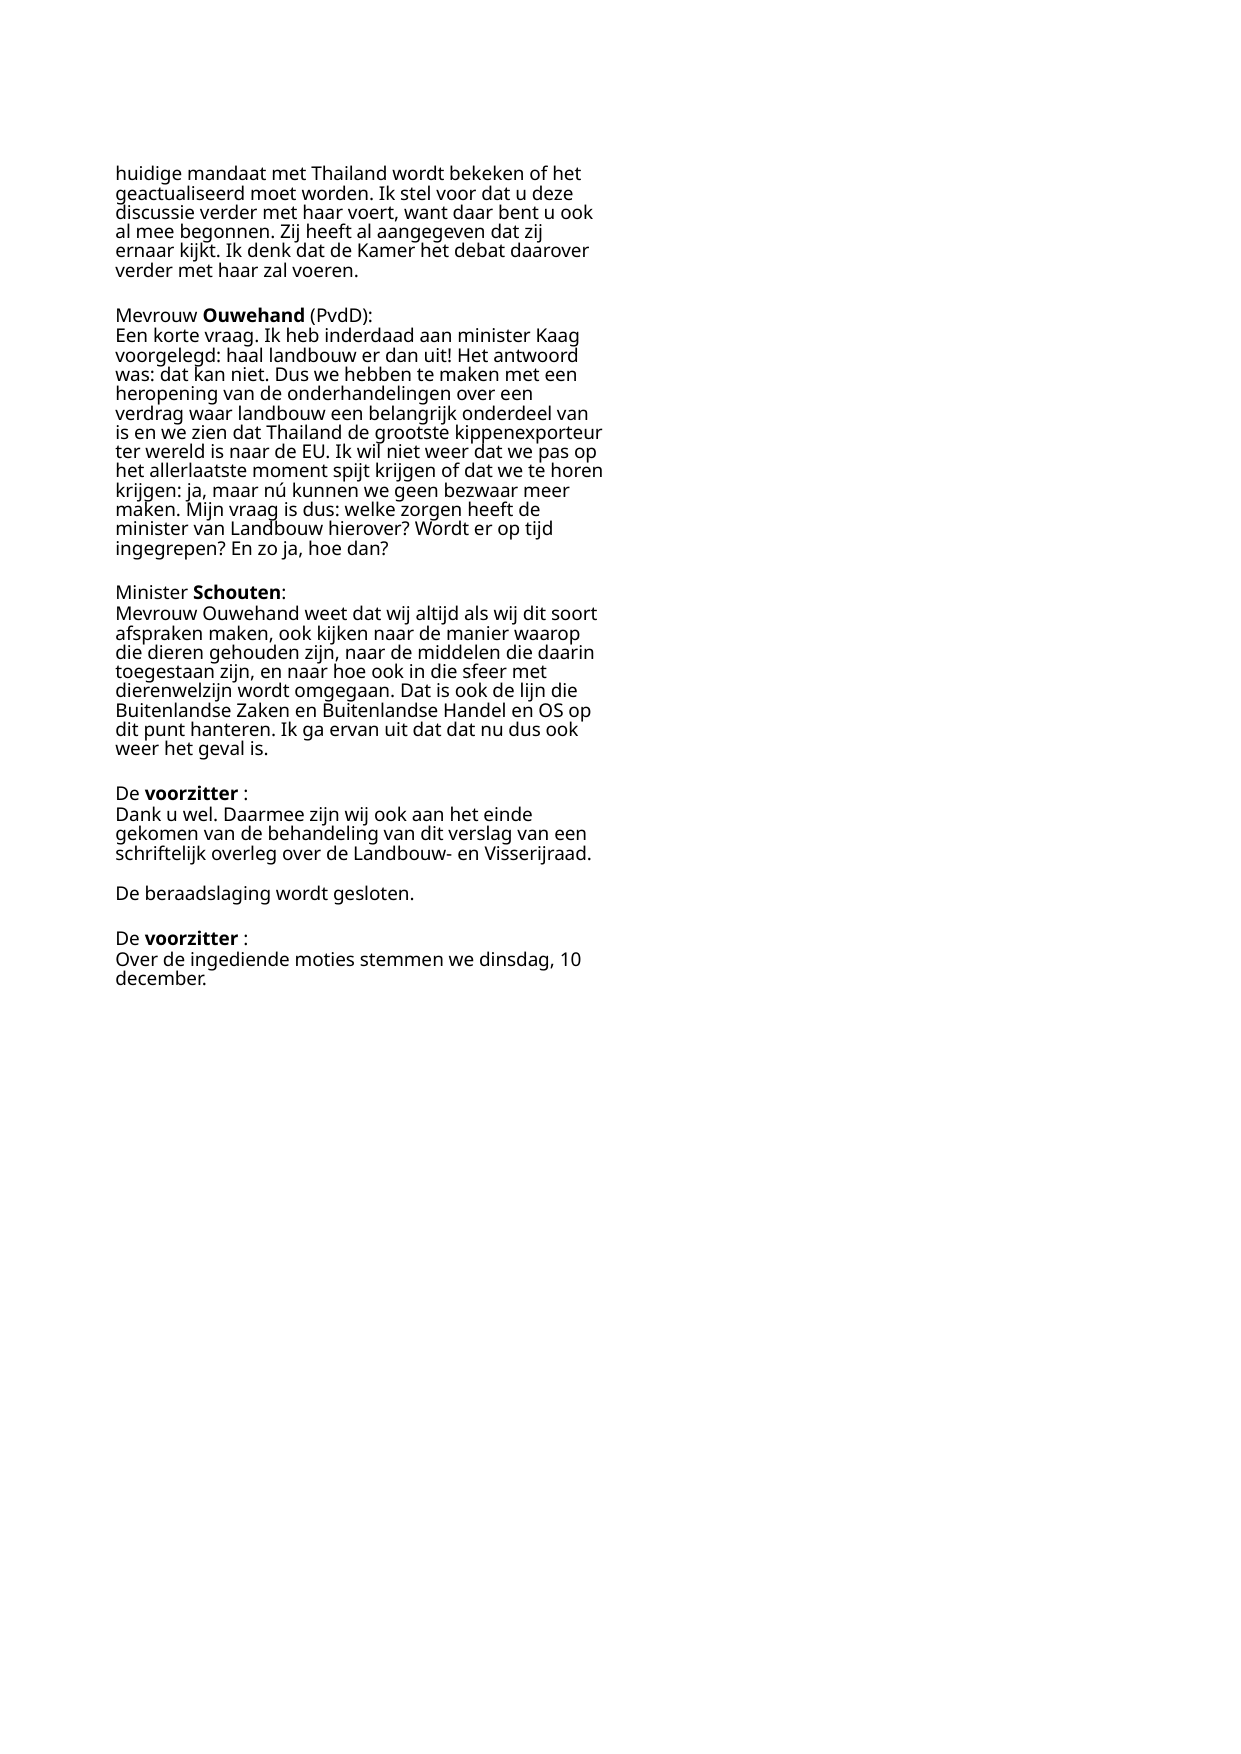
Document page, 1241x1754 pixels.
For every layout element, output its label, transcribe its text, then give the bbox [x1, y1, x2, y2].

text Minister Schouten: [115, 579, 605, 605]
text Mevrouw Ouwehand (PvdD): [115, 302, 605, 327]
text Mevrouw Ouwehand weet dat wij altijd als wij dit soort afspraken maken, ook kijken naar de manier waarop die dieren gehouden zijn, naar de middelen die daarin toegestaan zijn, en naar hoe ook in die sfeer met dierenwelzijn wordt omgegaan. Dat is ook de lijn die Buitenlandse Zaken en Buitenlandse Handel en OS op dit punt hanteren. Ik ga ervan uit dat dat nu dus ook weer het geval is. [115, 605, 605, 759]
text Een korte vraag. Ik heb inderdaad aan minister Kaag voorgelegd: haal landbouw er dan uit! Het antwoord was: dat kan niet. Dus we hebben te maken met een heropening van de onderhandelingen over een verdrag waar landbouw een belangrijk onderdeel van is en we zien dat Thailand de grootste kippenexporteur ter wereld is naar de EU. Ik wil niet weer dat we pas op het allerlaatste moment spijt krijgen of dat we te horen krijgen: ja, maar nú kunnen we geen bezwaar meer maken. Mijn vraag is dus: welke zorgen heeft de minister van Landbouw hierover? Wordt er op tijd ingegrepen? En zo ja, hoe dan? [115, 327, 605, 559]
text Dank u wel. Daarmee zijn wij ook aan het einde gekomen van de behandeling van dit verslag van een schriftelijk overleg over de Landbouw- en Visserijraad. [115, 806, 605, 864]
text Over de ingediende moties stemmen we dinsdag, 10 december. [115, 951, 605, 989]
text huidige mandaat met Thailand wordt bekeken of het geactualiseerd moet worden. Ik stel voor dat u deze discussie verder met haar voert, want daar bent u ook al mee begonnen. Zij heeft al aangegeven dat zij ernaar kijkt. Ik denk dat de Kamer het debat daarover verder met haar zal voeren. [115, 165, 605, 281]
text De voorzitter : [115, 925, 605, 951]
text De voorzitter : [115, 780, 605, 806]
text De beraadslaging wordt gesloten. [115, 885, 605, 904]
